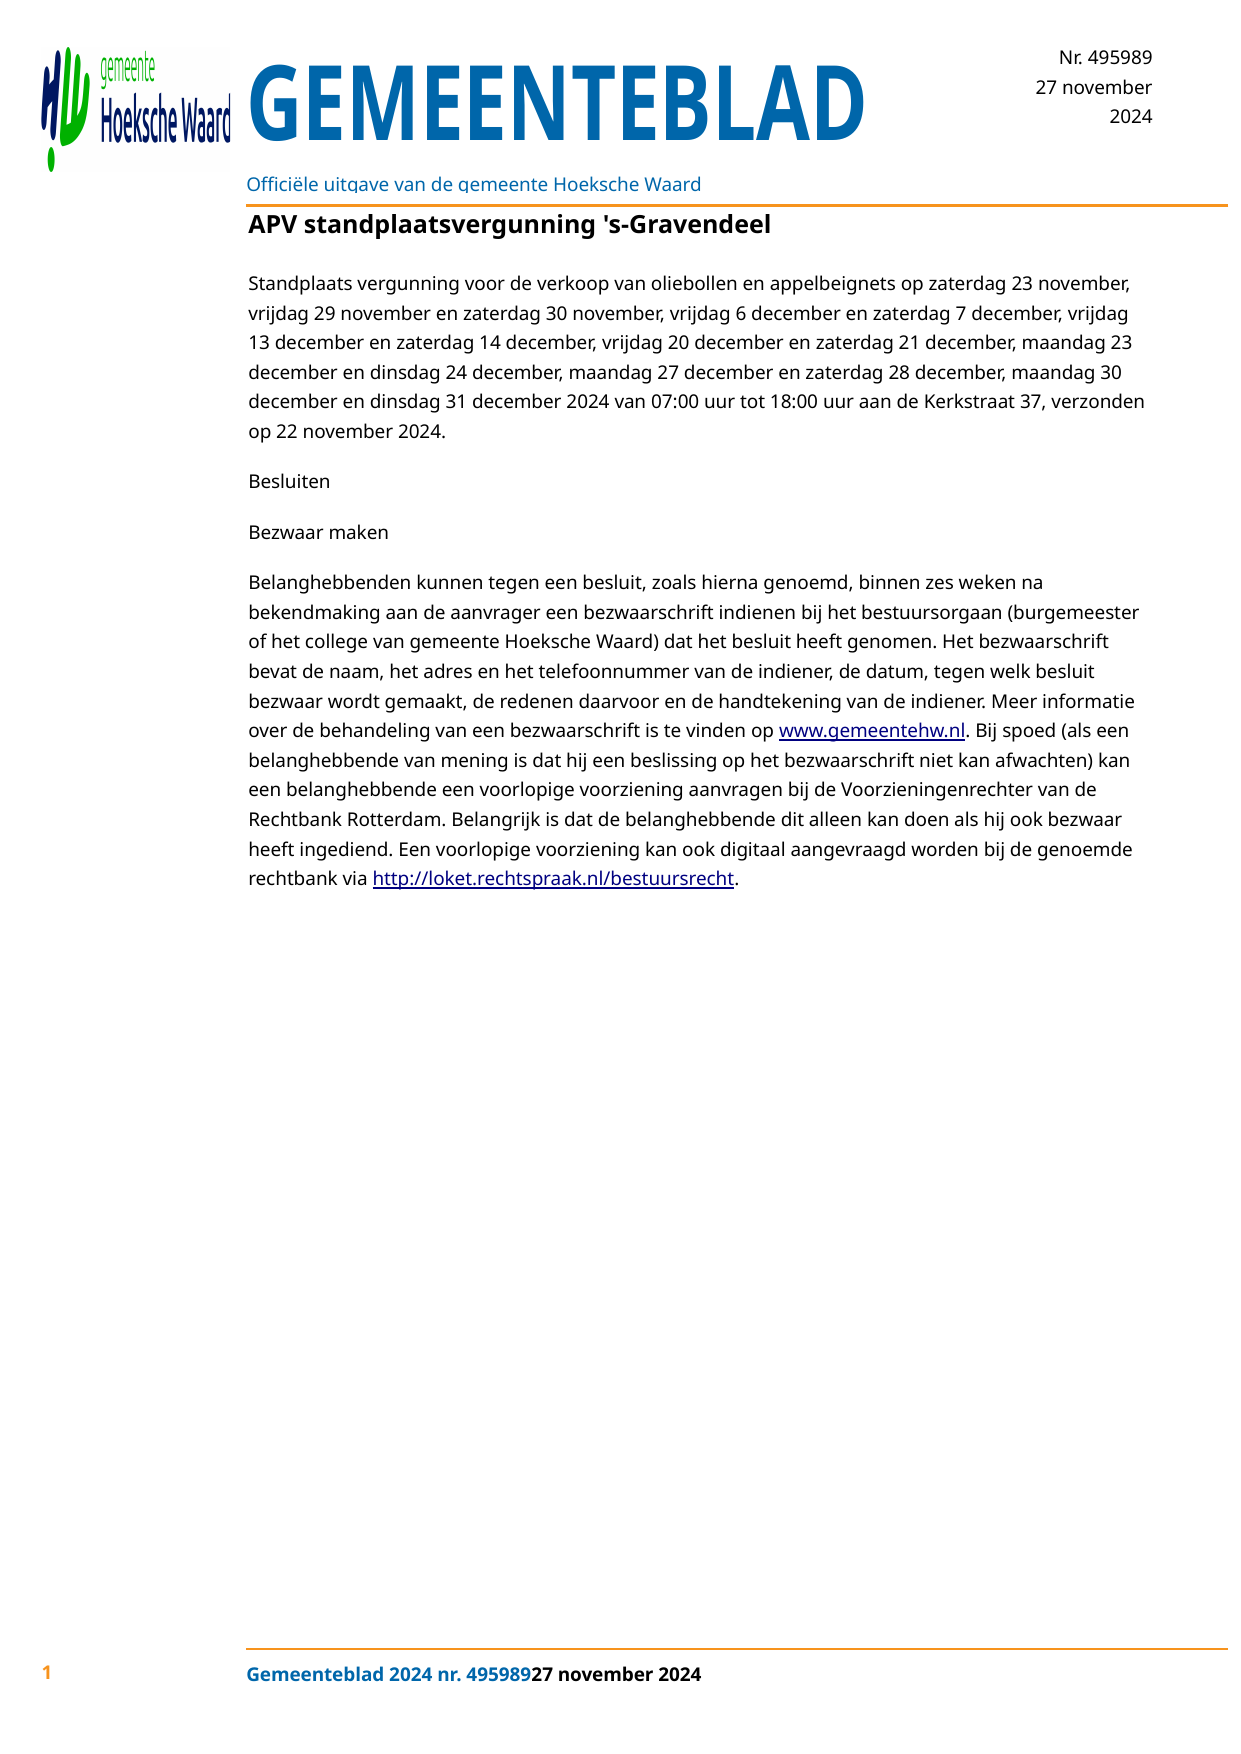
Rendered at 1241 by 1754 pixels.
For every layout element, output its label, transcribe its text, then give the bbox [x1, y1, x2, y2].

text Belanghebbenden kunnen tegen een besluit, zoals hierna genoemd, binnen zes weken na bekendmaking aan de aanvrager een bezwaarschrift indienen bij het bestuursorgaan (burgemeester of het college van gemeente Hoeksche Waard) dat het besluit heeft genomen. Het bezwaarschrift bevat de naam, het adres en het telefoonnummer van de indiener, de datum, tegen welk besluit bezwaar wordt gemaakt, de redenen daarvoor en de handtekening van de indiener. Meer informatie over de behandeling van een bezwaarschrift is te vinden op www.gemeentehw.nl. Bij spoed (als een belanghebbende van mening is dat hij een beslissing op het bezwaarschrift niet kan afwachten) kan een belanghebbende een voorlopige voorziening aanvragen bij de Voorzieningenrechter van de Rechtbank Rotterdam. Belangrijk is dat de belanghebbende dit alleen kan doen als hij ook bezwaar heeft ingediend. Een voorlopige voorziening kan ook digitaal aangevraagd worden bij de genoemde rechtbank via http://loket.rechtspraak.nl/bestuursrecht. [248, 569, 1152, 891]
text APV standplaatsvergunning 's-Gravendeel [248, 207, 1152, 241]
picture [41, 47, 231, 172]
text Besluiten [248, 469, 1152, 494]
text Standplaats vergunning voor de verkoop van oliebollen en appelbeignets op zaterdag 23 november, vrijdag 29 november en zaterdag 30 november, vrijdag 6 december en zaterdag 7 december, vrijdag 13 december en zaterdag 14 december, vrijdag 20 december en zaterdag 21 december, maandag 23 december en dinsdag 24 december, maandag 27 december en zaterdag 28 december, maandag 30 december en dinsdag 31 december 2024 van 07:00 uur tot 18:00 uur aan de Kerkstraat 37, verzonden op 22 november 2024. [248, 270, 1152, 444]
text Bezwaar maken [248, 519, 1152, 545]
